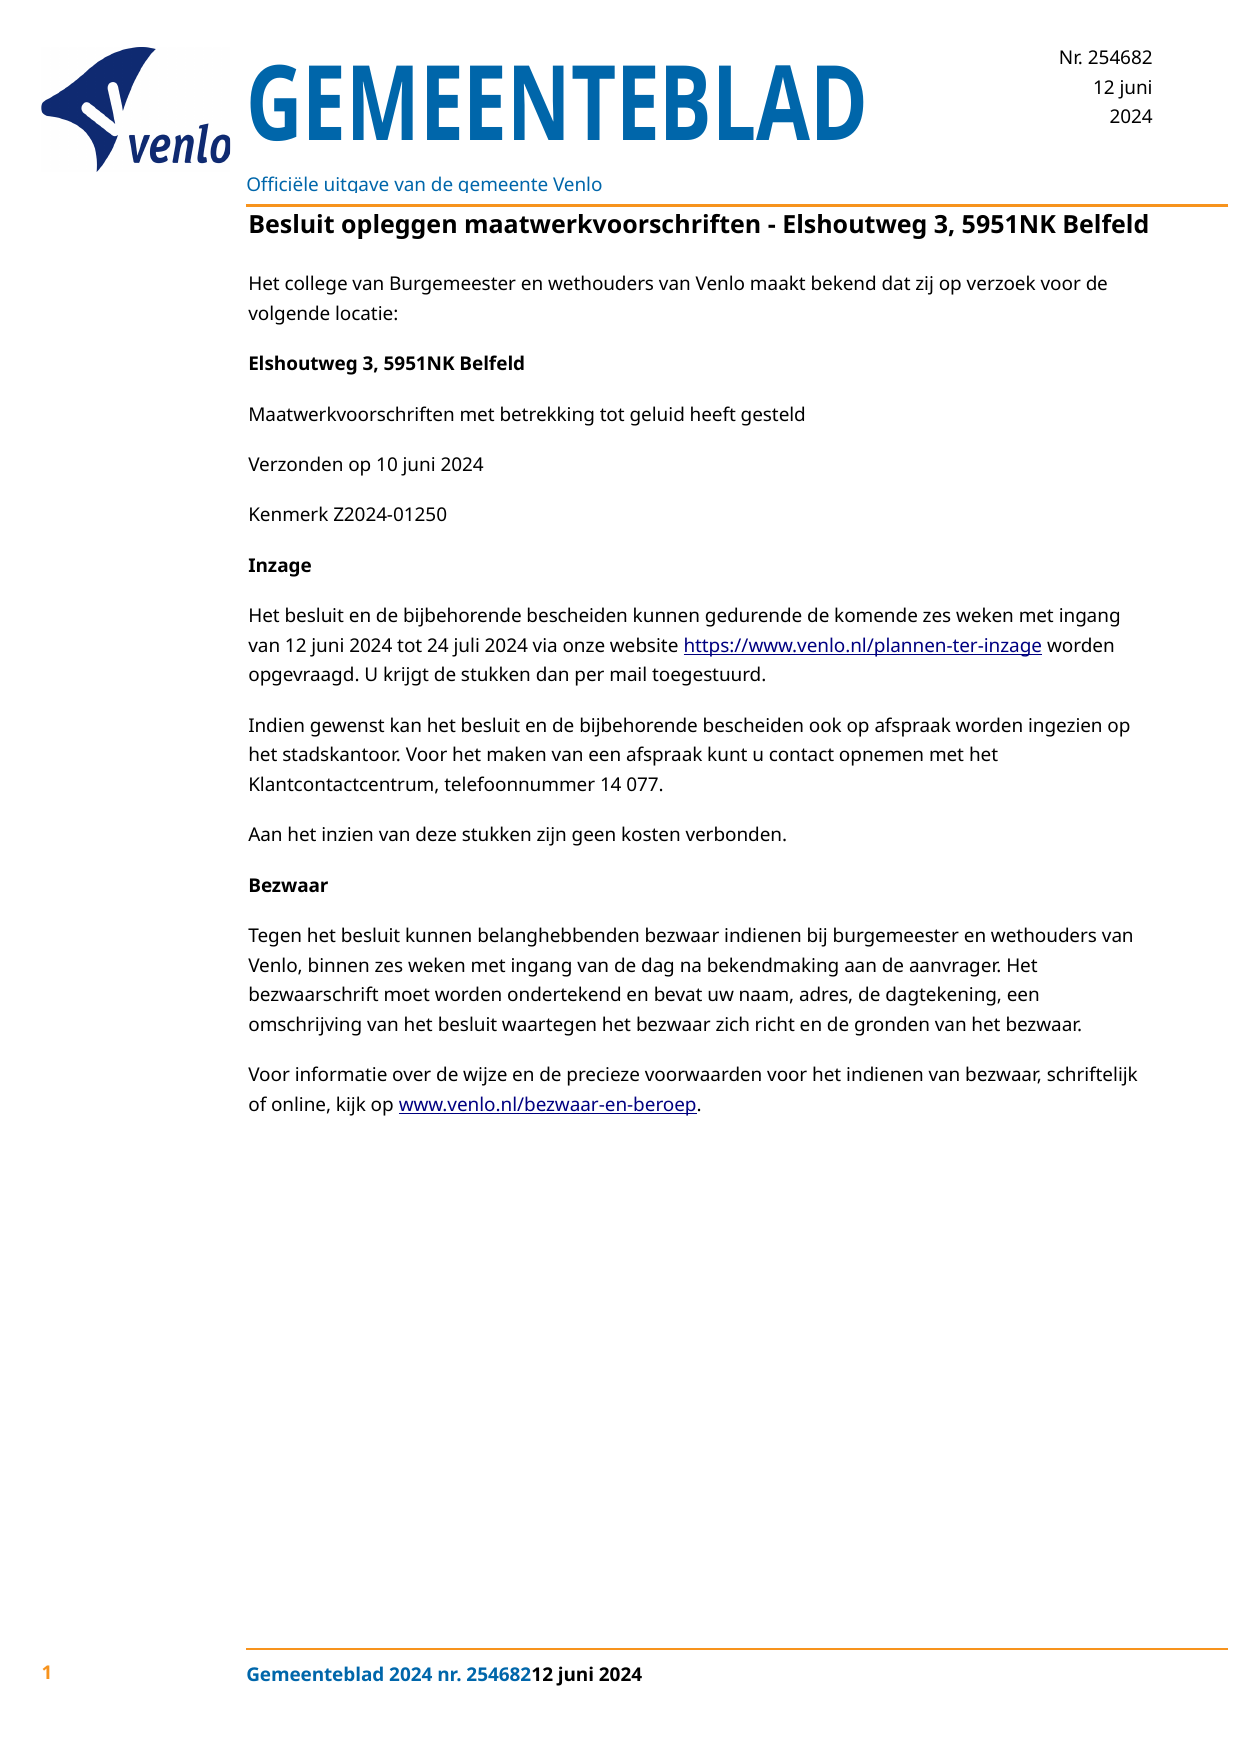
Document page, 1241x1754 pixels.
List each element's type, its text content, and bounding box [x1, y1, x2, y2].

text Inzage [248, 552, 1152, 578]
text Aan het inzien van deze stukken zijn geen kosten verbonden. [248, 822, 1152, 847]
text Voor informatie over de wijze en de precieze voorwaarden voor het indienen van bezwaar, schriftelijk of online, kijk op www.venlo.nl/bezwaar-en-beroep. [248, 1062, 1152, 1117]
picture [41, 47, 231, 172]
text Maatwerkvoorschriften met betrekking tot geluid heeft gesteld [248, 401, 1152, 426]
text Indien gewenst kan het besluit en de bijbehorende bescheiden ook op afspraak worden ingezien op het stadskantoor. Voor het maken van een afspraak kunt u contact opnemen met het Klantcontactcentrum, telefoonnummer 14 077. [248, 712, 1152, 797]
text Het besluit en de bijbehorende bescheiden kunnen gedurende de komende zes weken met ingang van 12 juni 2024 tot 24 juli 2024 via onze website https://www.venlo.nl/plannen-ter-inzage worden opgevraagd. U krijgt de stukken dan per mail toegestuurd. [248, 602, 1152, 687]
text Elshoutweg 3, 5951NK Belfeld [248, 350, 1152, 376]
text Tegen het besluit kunnen belanghebbenden bezwaar indienen bij burgemeester en wethouders van Venlo, binnen zes weken met ingang van de dag na bekendmaking aan de aanvrager. Het bezwaarschrift moet worden ondertekend en bevat uw naam, adres, de dagtekening, een omschrijving van het besluit waartegen het bezwaar zich richt en de gronden van het bezwaar. [248, 922, 1152, 1037]
text Bezwaar [248, 872, 1152, 898]
text Kenmerk Z2024-01250 [248, 502, 1152, 527]
text Besluit opleggen maatwerkvoorschriften - Elshoutweg 3, 5951NK Belfeld [248, 207, 1152, 241]
text Verzonden op 10 juni 2024 [248, 451, 1152, 477]
text Het college van Burgemeester en wethouders van Venlo maakt bekend dat zij op verzoek voor de volgende locatie: [248, 270, 1152, 326]
